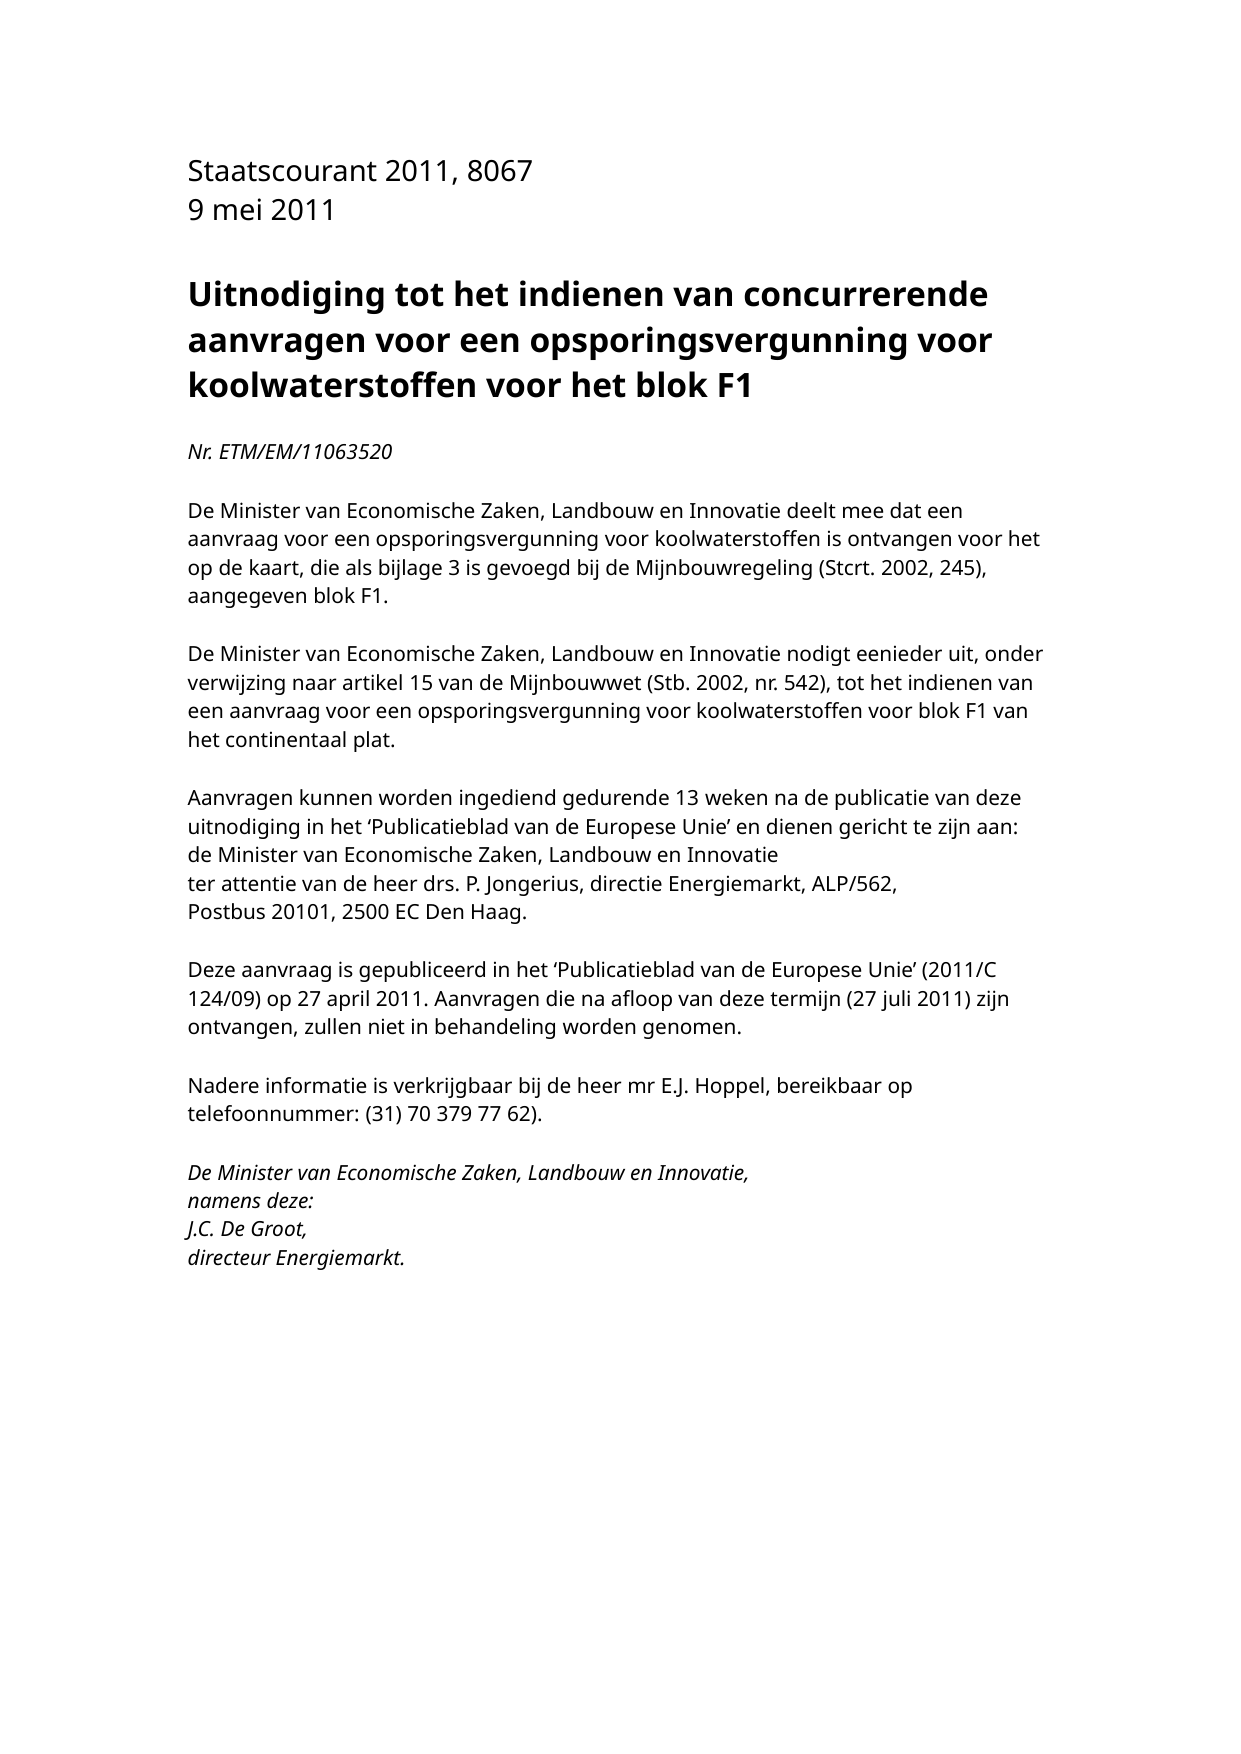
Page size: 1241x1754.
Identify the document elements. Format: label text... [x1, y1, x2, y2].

text De Minister van Economische Zaken, Landbouw en Innovatie deelt mee dat een aanvraag voor een opsporingsvergunning voor koolwaterstoffen is ontvangen voor het op de kaart, die als bijlage 3 is gevoegd bij de Mijnbouwregeling (Stcrt. 2002, 245), aangegeven blok F1. [187, 496, 1053, 609]
text J.C. De Groot, [187, 1214, 1053, 1243]
text directeur Energiemarkt. [187, 1243, 1053, 1271]
text Nadere informatie is verkrijgbaar bij de heer mr E.J. Hoppel, bereikbaar op telefoonnummer: (31) 70 379 77 62). [187, 1071, 1053, 1128]
text namens deze: [187, 1186, 1053, 1214]
text Postbus 20101, 2500 EC Den Haag. [187, 897, 1053, 926]
text ter attentie van de heer drs. P. Jongerius, directie Energiemarkt, ALP/562, [187, 869, 1053, 897]
text de Minister van Economische Zaken, Landbouw en Innovatie [187, 840, 1053, 869]
text De Minister van Economische Zaken, Landbouw en Innovatie, [187, 1158, 1053, 1186]
text Staatscourant 2011, 8067 [187, 150, 1053, 190]
subtitle Uitnodiging tot het indienen van concurrerende aanvragen voor een opsporingsvergunning voor koolwaterstoffen voor het blok F1 [187, 271, 1053, 407]
text Aanvragen kunnen worden ingediend gedurende 13 weken na de publicatie van deze uitnodiging in het ‘Publicatieblad van de Europese Unie’ en dienen gericht te zijn aan: [187, 783, 1053, 840]
text 9 mei 2011 [187, 190, 1053, 229]
text De Minister van Economische Zaken, Landbouw en Innovatie nodigt eenieder uit, onder verwijzing naar artikel 15 van de Mijnbouwwet (Stb. 2002, nr. 542), tot het indienen van een aanvraag voor een opsporingsvergunning voor koolwaterstoffen voor blok F1 van het continentaal plat. [187, 639, 1053, 753]
text Nr. ETM/EM/11063520 [187, 437, 1053, 466]
text Deze aanvraag is gepubliceerd in het ‘Publicatieblad van de Europese Unie’ (2011/C 124/09) op 27 april 2011. Aanvragen die na afloop van deze termijn (27 juli 2011) zijn ontvangen, zullen niet in behandeling worden genomen. [187, 956, 1053, 1041]
